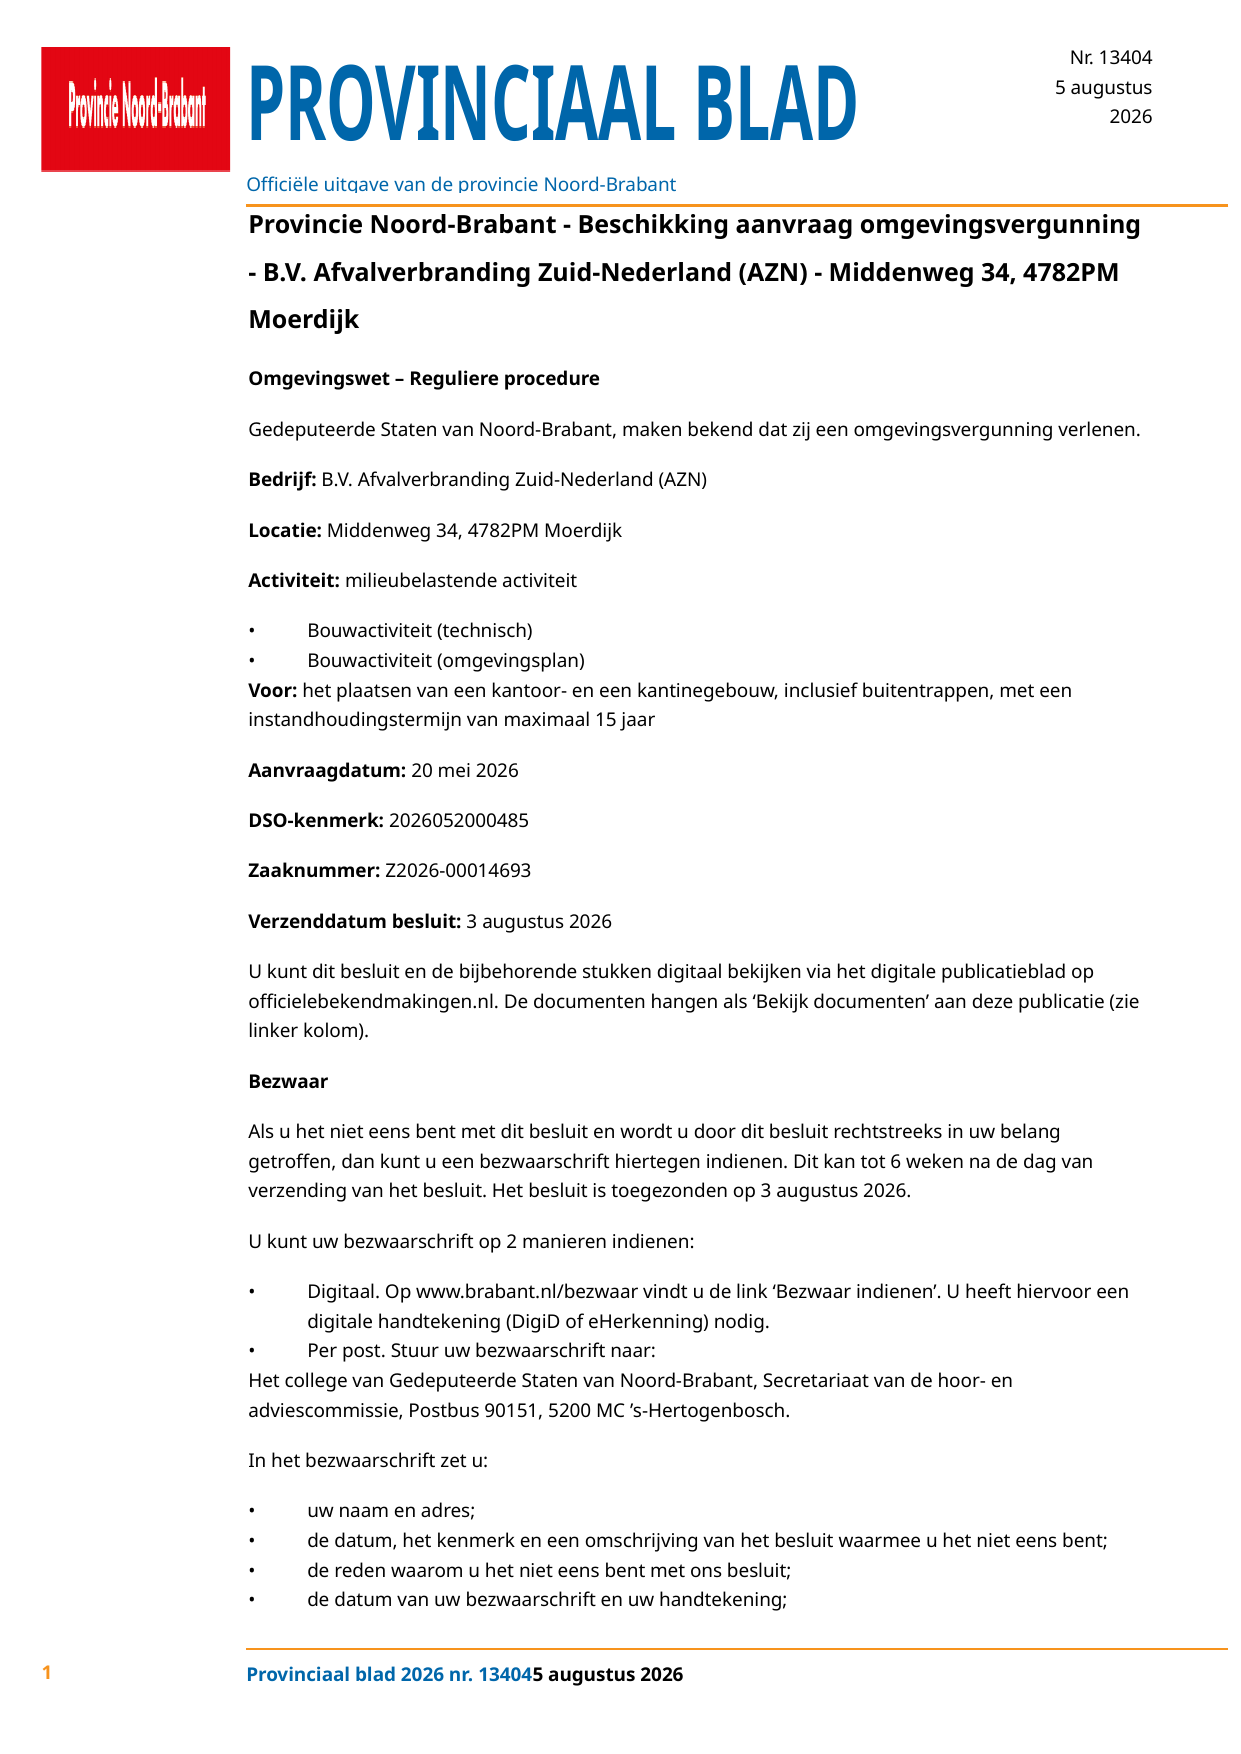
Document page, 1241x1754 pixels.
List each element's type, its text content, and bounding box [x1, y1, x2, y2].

list Bouwactiviteit (technisch) [248, 618, 1152, 643]
text Bedrijf: B.V. Afvalverbranding Zuid-Nederland (AZN) [248, 466, 1152, 492]
text Provincie Noord-Brabant - Beschikking aanvraag omgevingsvergunning - B.V. Afvalverbranding Zuid-Nederland (AZN) - Middenweg 34, 4782PM Moerdijk [248, 207, 1152, 336]
text Verzenddatum besluit: 3 augustus 2026 [248, 908, 1152, 934]
text Voor: het plaatsen van een kantoor- en een kantinegebouw, inclusief buitentrappen, met een instandhoudingstermijn van maximaal 15 jaar [248, 677, 1152, 732]
list uw naam en adres; [248, 1498, 1152, 1523]
text Omgevingswet – Reguliere procedure [248, 366, 1152, 391]
list Bouwactiviteit (omgevingsplan) [248, 647, 1152, 673]
text Activiteit: milieubelastende activiteit [248, 567, 1152, 593]
text In het bezwaarschrift zet u: [248, 1447, 1152, 1473]
text Als u het niet eens bent met dit besluit en wordt u door dit besluit rechtstreeks in uw belang getroffen, dan kunt u een bezwaarschrift hiertegen indienen. Dit kan tot 6 weken na de dag van verzending van het besluit. Het besluit is toegezonden op 3 augustus 2026. [248, 1118, 1152, 1203]
list Per post. Stuur uw bezwaarschrift naar: [248, 1338, 1152, 1363]
list Digitaal. Op www.brabant.nl/bezwaar vindt u de link ‘Bezwaar indienen’. U heeft hiervoor een digitale handtekening (DigiD of eHerkenning) nodig. [248, 1278, 1152, 1334]
text U kunt dit besluit en de bijbehorende stukken digitaal bekijken via het digitale publicatieblad op officielebekendmakingen.nl. De documenten hangen als ‘Bekijk documenten’ aan deze publicatie (zie linker kolom). [248, 958, 1152, 1043]
text DSO-kenmerk: 2026052000485 [248, 807, 1152, 833]
text Aanvraagdatum: 20 mei 2026 [248, 757, 1152, 782]
picture [41, 47, 231, 172]
list de reden waarom u het niet eens bent met ons besluit; [248, 1557, 1152, 1582]
text Locatie: Middenweg 34, 4782PM Moerdijk [248, 517, 1152, 542]
text Gedeputeerde Staten van Noord-Brabant, maken bekend dat zij een omgevingsvergunning verlenen. [248, 416, 1152, 442]
text Zaaknummer: Z2026-00014693 [248, 858, 1152, 883]
list de datum van uw bezwaarschrift en uw handtekening; [248, 1586, 1152, 1612]
text U kunt uw bezwaarschrift op 2 manieren indienen: [248, 1228, 1152, 1254]
text Bezwaar [248, 1068, 1152, 1094]
list de datum, het kenmerk en een omschrijving van het besluit waarmee u het niet eens bent; [248, 1527, 1152, 1553]
text Het college van Gedeputeerde Staten van Noord-Brabant, Secretariaat van de hoor- en adviescommissie, Postbus 90151, 5200 MC ’s‑Hertogenbosch. [248, 1367, 1152, 1422]
